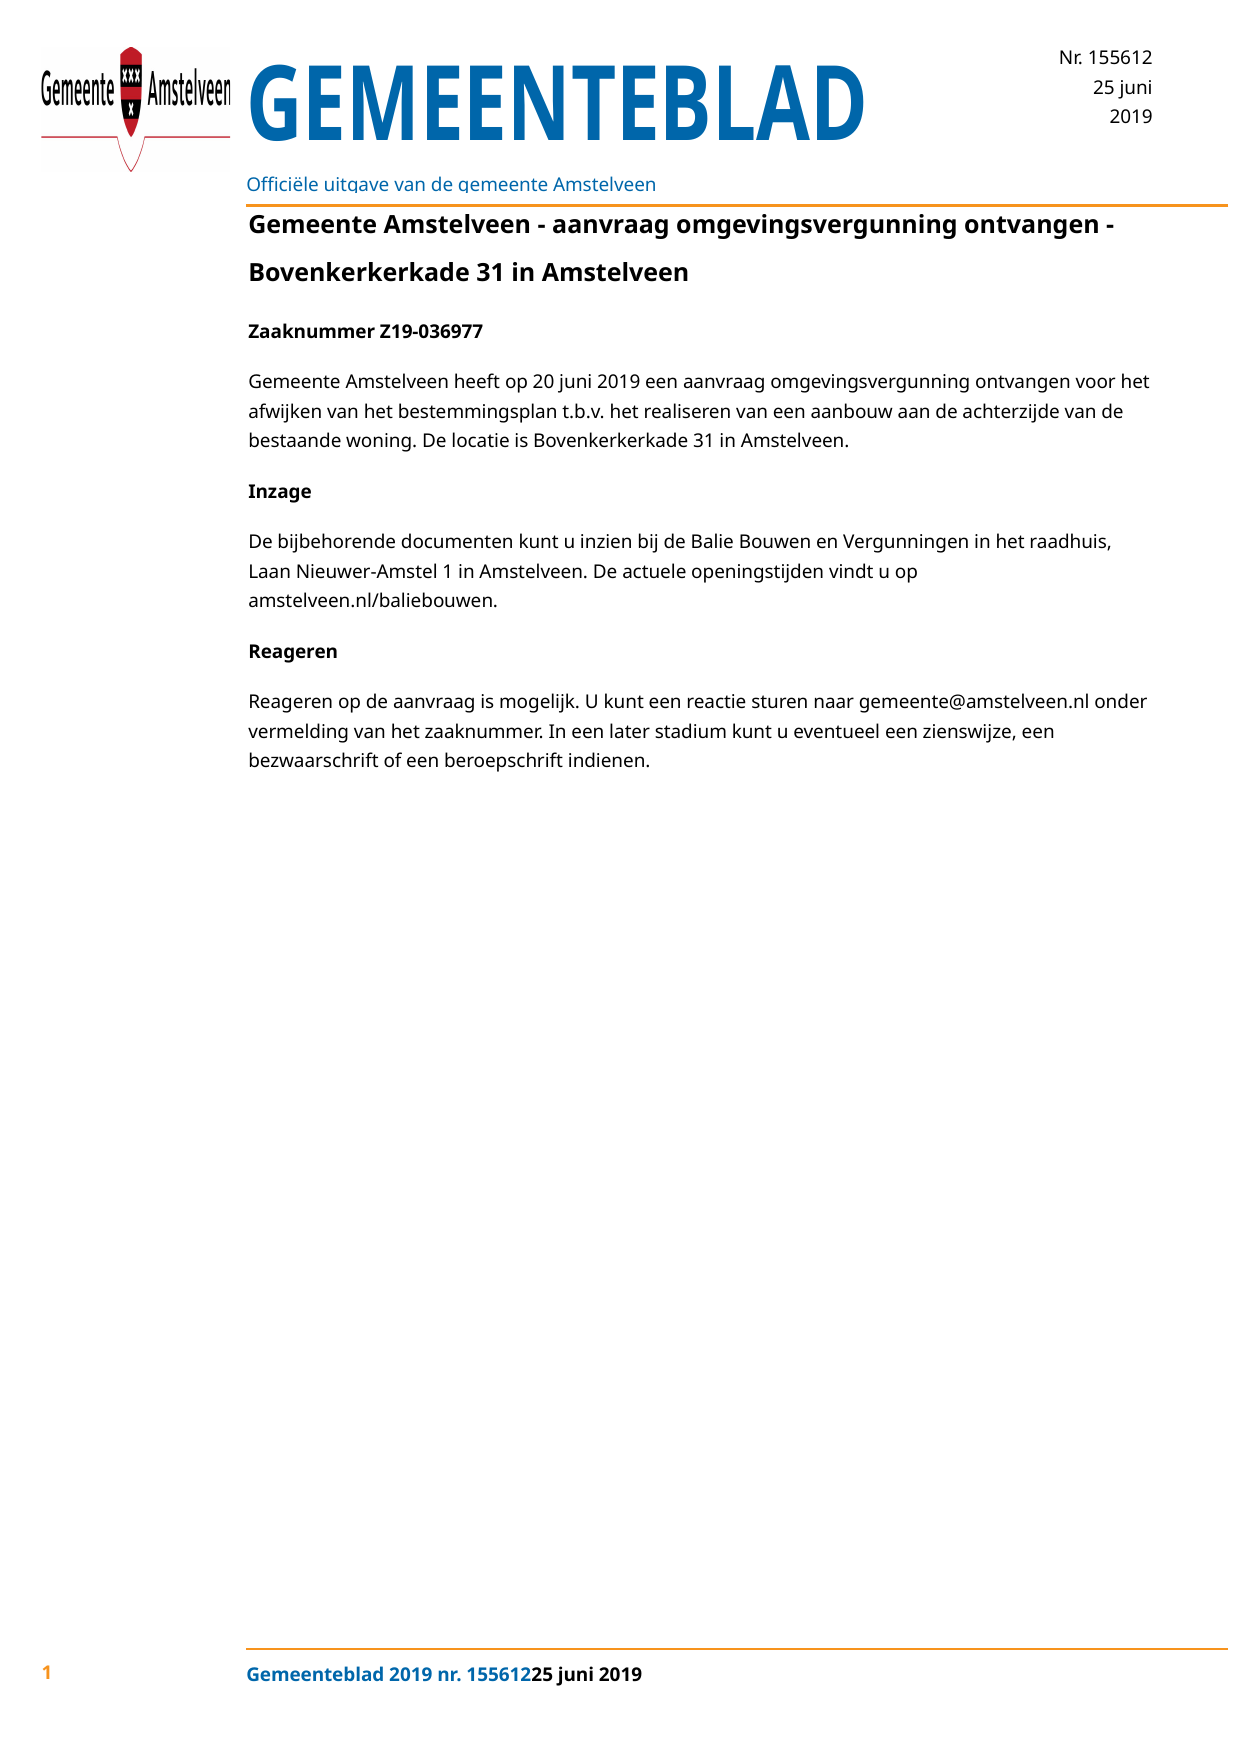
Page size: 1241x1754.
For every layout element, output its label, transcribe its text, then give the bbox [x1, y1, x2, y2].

text Inzage [248, 478, 1152, 504]
text De bijbehorende documenten kunt u inzien bij de Balie Bouwen en Vergunningen in het raadhuis, Laan Nieuwer-Amstel 1 in Amstelveen. De actuele openingstijden vindt u op amstelveen.nl/baliebouwen. [248, 528, 1152, 613]
text Gemeente Amstelveen heeft op 20 juni 2019 een aanvraag omgevingsvergunning ontvangen voor het afwijken van het bestemmingsplan t.b.v. het realiseren van een aanbouw aan de achterzijde van de bestaande woning. De locatie is Bovenkerkerkade 31 in Amstelveen. [248, 368, 1152, 453]
text Zaaknummer Z19-036977 [248, 318, 1152, 344]
picture [41, 47, 231, 172]
text Reageren op de aanvraag is mogelijk. U kunt een reactie sturen naar gemeente@amstelveen.nl onder vermelding van het zaaknummer. In een later stadium kunt u eventueel een zienswijze, een bezwaarschrift of een beroepschrift indienen. [248, 688, 1152, 773]
text Reageren [248, 638, 1152, 664]
text Gemeente Amstelveen - aanvraag omgevingsvergunning ontvangen - Bovenkerkerkade 31 in Amstelveen [248, 207, 1152, 288]
